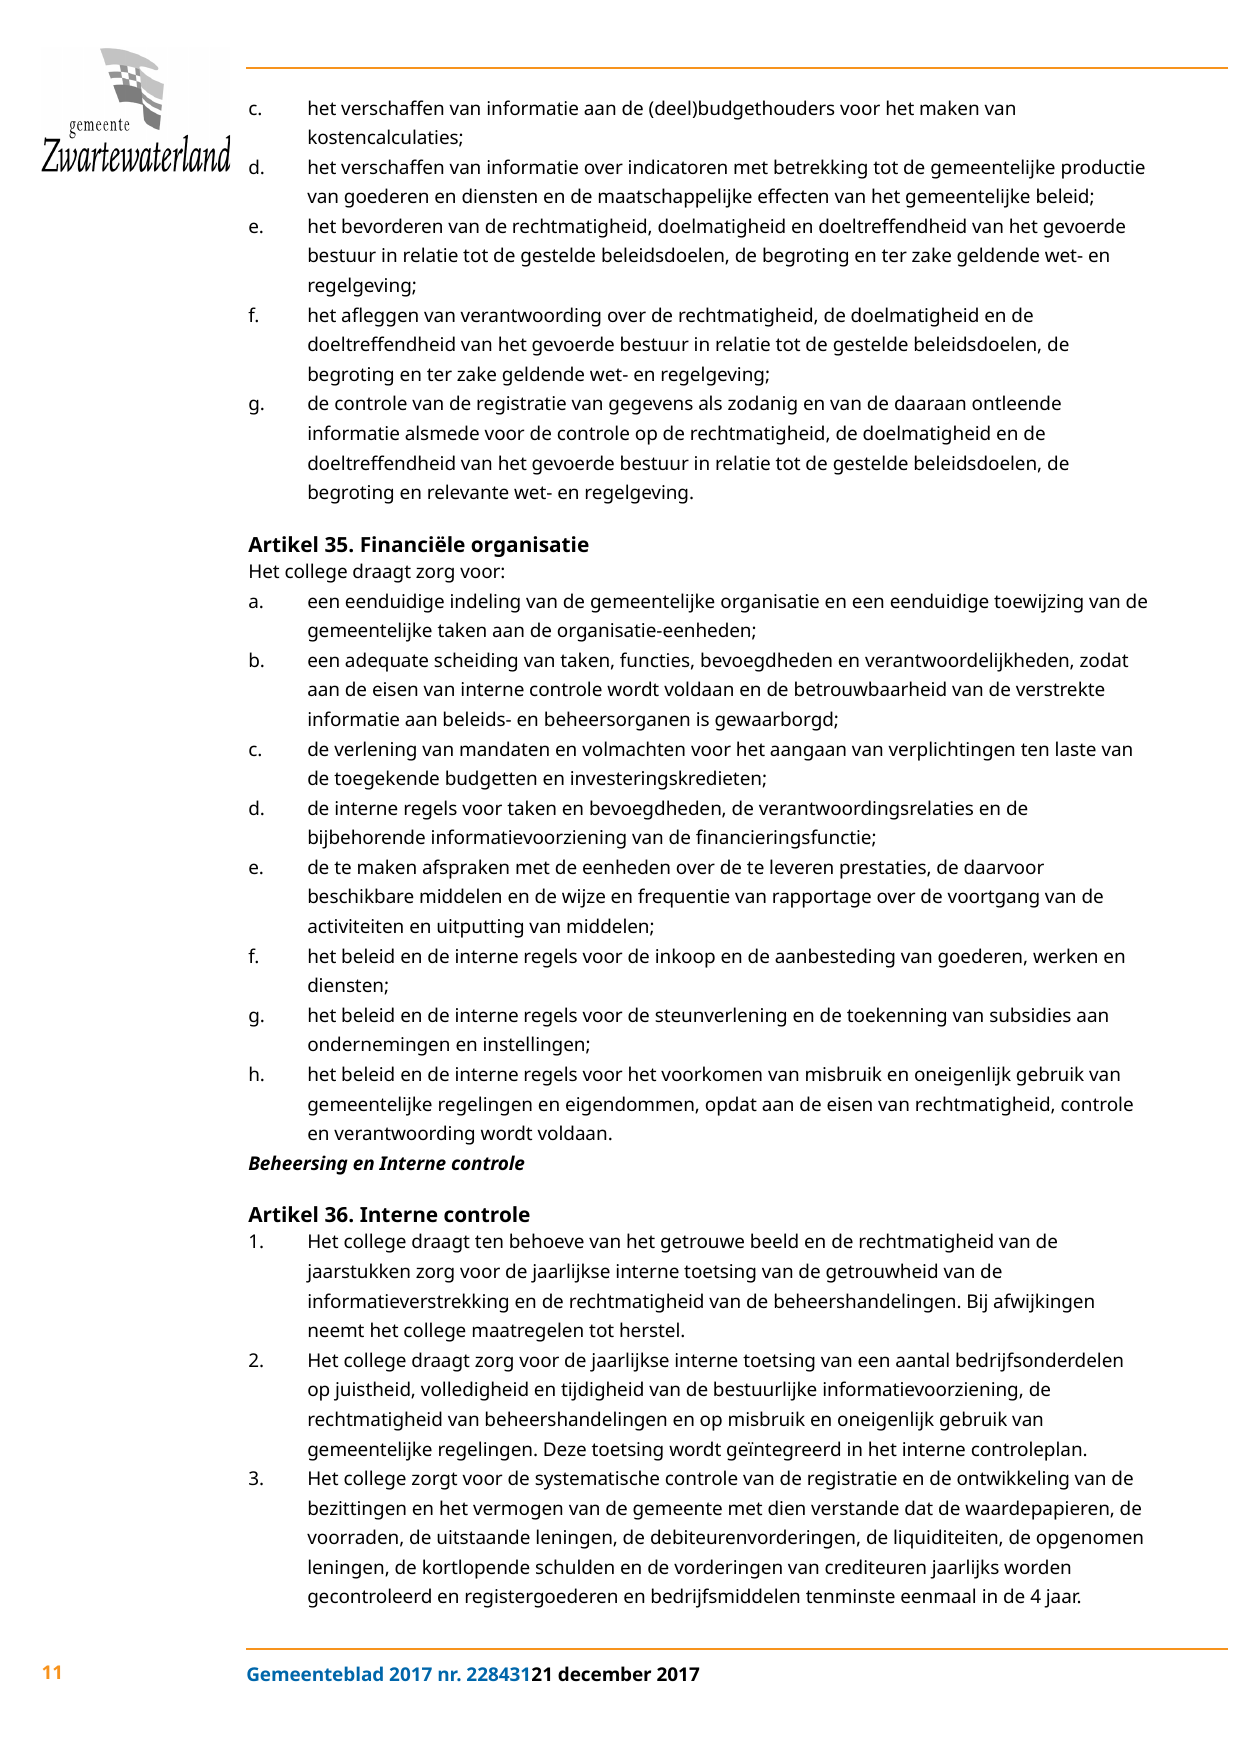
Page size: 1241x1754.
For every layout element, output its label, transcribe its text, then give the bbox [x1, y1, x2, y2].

text Artikel 36. Interne controle [248, 1200, 1152, 1229]
list het verschaffen van informatie over indicatoren met betrekking tot de gemeentelijke productie van goederen en diensten en de maatschappelijke effecten van het gemeentelijke beleid; [248, 154, 1152, 209]
list een adequate scheiding van taken, functies, bevoegdheden en verantwoordelijkheden, zodat aan de eisen van interne controle wordt voldaan en de betrouwbaarheid van de verstrekte informatie aan beleids- en beheersorganen is gewaarborgd; [248, 647, 1152, 732]
list het beleid en de interne regels voor de inkoop en de aanbesteding van goederen, werken en diensten; [248, 943, 1152, 998]
list Het college zorgt voor de systematische controle van de registratie en de ontwikkeling van de bezittingen en het vermogen van de gemeente met dien verstande dat de waardepapieren, de voorraden, de uitstaande leningen, de debiteurenvorderingen, de liquiditeiten, de opgenomen leningen, de kortlopende schulden en de vorderingen van crediteuren jaarlijks worden gecontroleerd en registergoederen en bedrijfsmiddelen tenminste eenmaal in de 4 jaar. [248, 1465, 1152, 1609]
list het afleggen van verantwoording over de rechtmatigheid, de doelmatigheid en de doeltreffendheid van het gevoerde bestuur in relatie tot de gestelde beleidsdoelen, de begroting en ter zake geldende wet- en regelgeving; [248, 302, 1152, 387]
list Het college draagt zorg voor de jaarlijkse interne toetsing van een aantal bedrijfsonderdelen op juistheid, volledigheid en tijdigheid van de bestuurlijke informatievoorziening, de rechtmatigheid van beheershandelingen en op misbruik en oneigenlijk gebruik van gemeentelijke regelingen. Deze toetsing wordt geïntegreerd in het interne controleplan. [248, 1347, 1152, 1462]
list het beleid en de interne regels voor het voorkomen van misbruik en oneigenlijk gebruik van gemeentelijke regelingen en eigendommen, opdat aan de eisen van rechtmatigheid, controle en verantwoording wordt voldaan. [248, 1061, 1152, 1146]
text Artikel 35. Financiële organisatie [248, 530, 1152, 558]
text Het college draagt zorg voor: [248, 558, 1152, 584]
list de controle van de registratie van gegevens als zodanig en van de daaraan ontleende informatie alsmede voor de controle op de rechtmatigheid, de doelmatigheid en de doeltreffendheid van het gevoerde bestuur in relatie tot de gestelde beleidsdoelen, de begroting en relevante wet- en regelgeving. [248, 391, 1152, 505]
text Beheersing en Interne controle [248, 1150, 1152, 1176]
picture [41, 47, 231, 172]
list Het college draagt ten behoeve van het getrouwe beeld en de rechtmatigheid van de jaarstukken zorg voor de jaarlijkse interne toetsing van de getrouwheid van de informatieverstrekking en de rechtmatigheid van de beheershandelingen. Bij afwijkingen neemt het college maatregelen tot herstel. [248, 1229, 1152, 1343]
list het verschaffen van informatie aan de (deel)budgethouders voor het maken van kostencalculaties; [248, 95, 1152, 150]
list de verlening van mandaten en volmachten voor het aangaan van verplichtingen ten laste van de toegekende budgetten en investeringskredieten; [248, 736, 1152, 791]
list het bevorderen van de rechtmatigheid, doelmatigheid en doeltreffendheid van het gevoerde bestuur in relatie tot de gestelde beleidsdoelen, de begroting en ter zake geldende wet- en regelgeving; [248, 213, 1152, 298]
list een eenduidige indeling van de gemeentelijke organisatie en een eenduidige toewijzing van de gemeentelijke taken aan de organisatie-eenheden; [248, 588, 1152, 643]
list de te maken afspraken met de eenheden over de te leveren prestaties, de daarvoor beschikbare middelen en de wijze en frequentie van rapportage over de voortgang van de activiteiten en uitputting van middelen; [248, 854, 1152, 939]
list de interne regels voor taken en bevoegdheden, de verantwoordingsrelaties en de bijbehorende informatievoorziening van de financieringsfunctie; [248, 795, 1152, 850]
list het beleid en de interne regels voor de steunverlening en de toekenning van subsidies aan ondernemingen en instellingen; [248, 1002, 1152, 1057]
